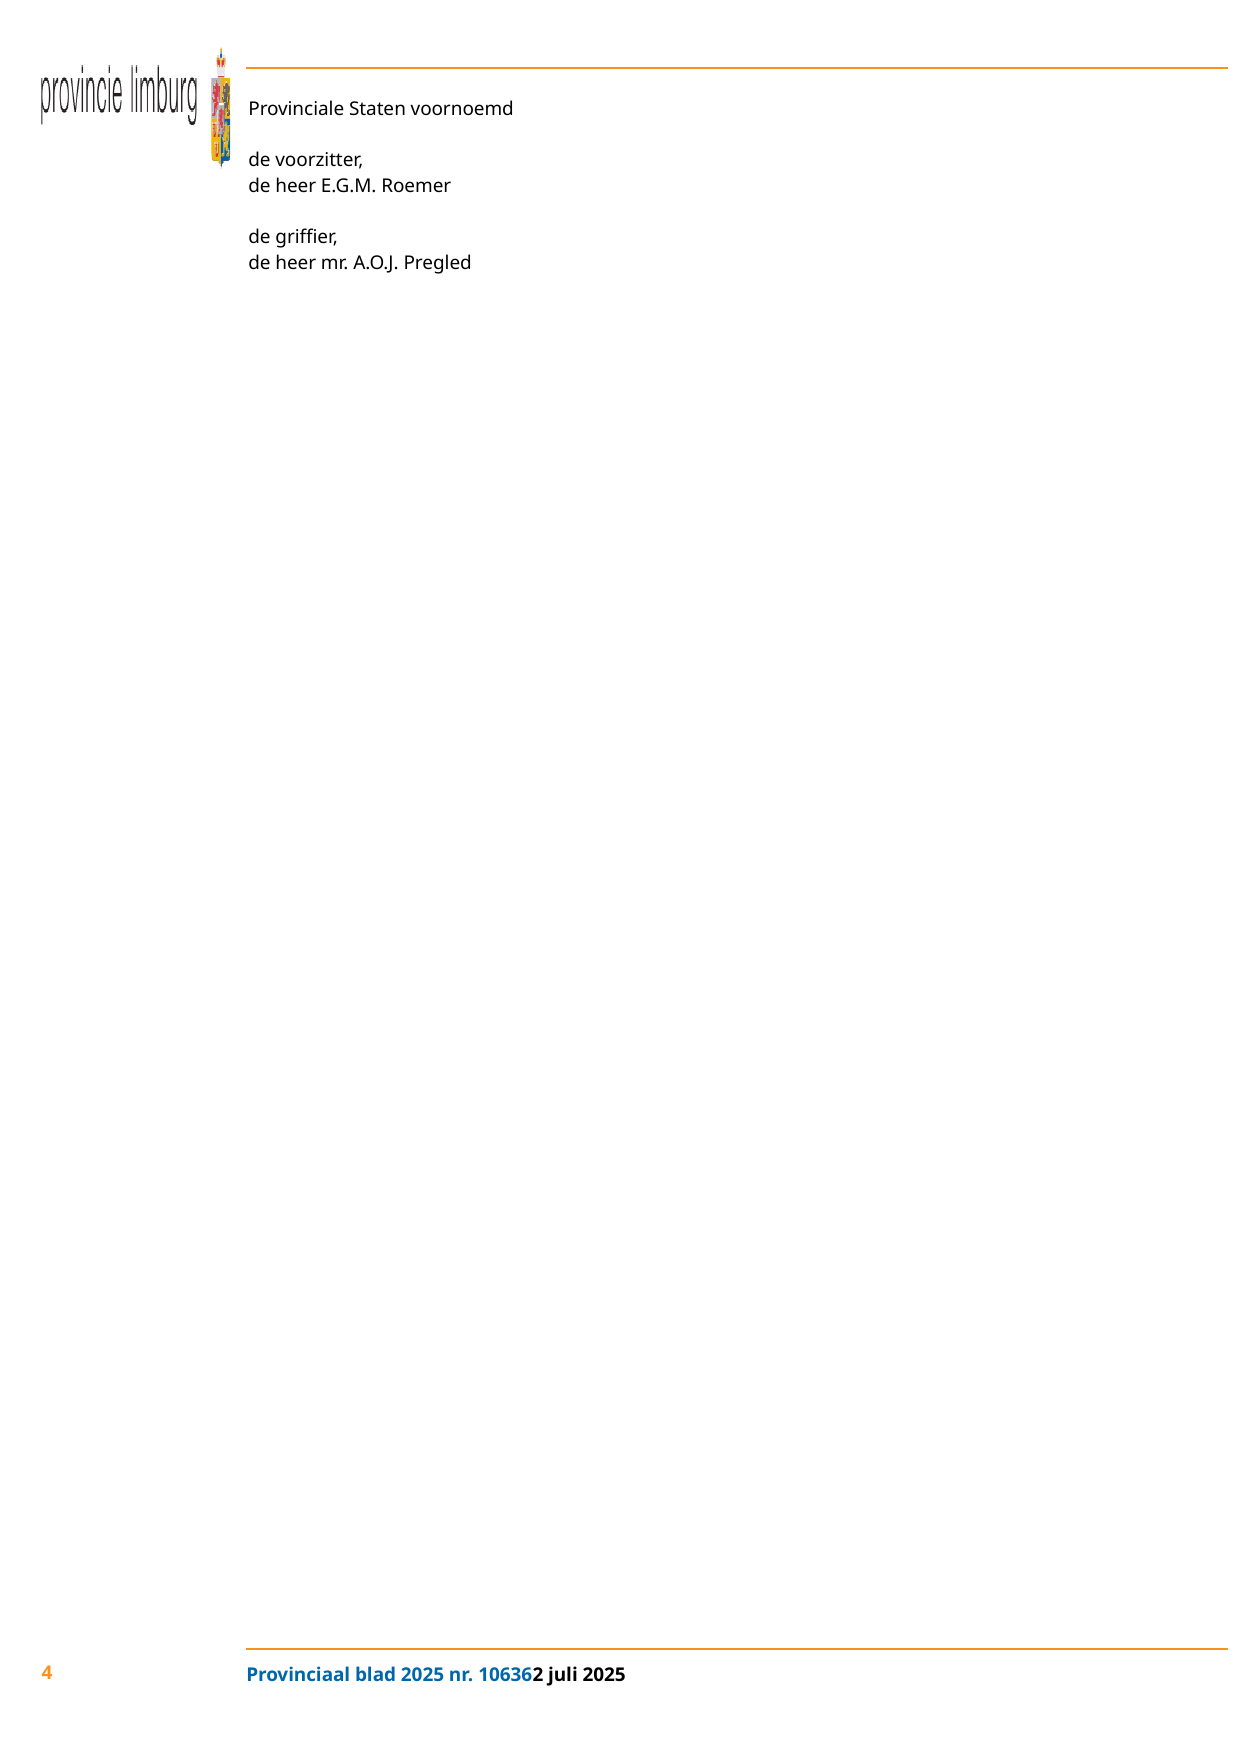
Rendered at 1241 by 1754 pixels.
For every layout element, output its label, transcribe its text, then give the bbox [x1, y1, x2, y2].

text de heer mr. A.O.J. Pregled [248, 249, 1152, 275]
text Provinciale Staten voornoemd [248, 95, 1152, 121]
text de voorzitter, [248, 146, 1152, 172]
text de griffier, [248, 223, 1152, 249]
picture [41, 47, 231, 172]
text de heer E.G.M. Roemer [248, 172, 1152, 198]
